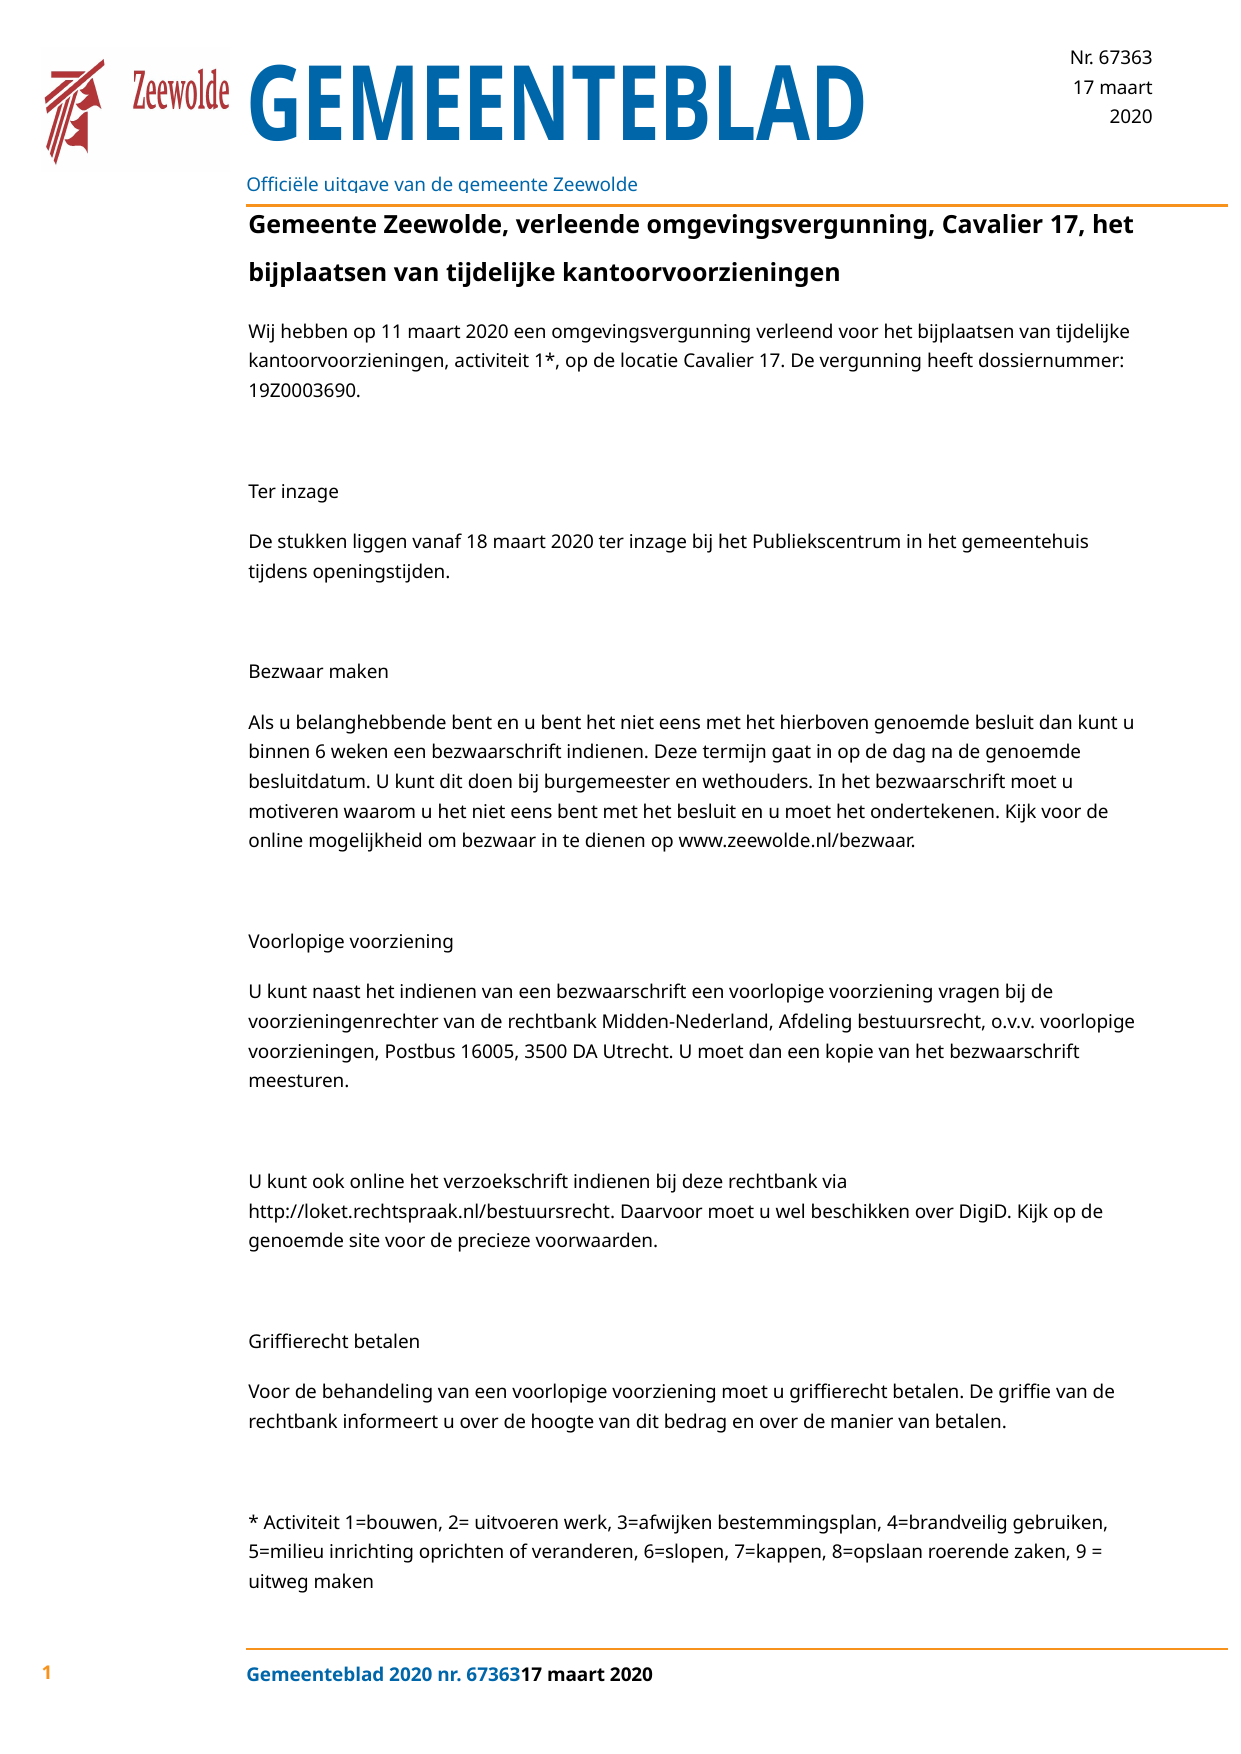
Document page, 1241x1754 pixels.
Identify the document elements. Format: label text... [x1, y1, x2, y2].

text Voor de behandeling van een voorlopige voorziening moet u griffierecht betalen. De griffie van de rechtbank informeert u over de hoogte van dit bedrag en over de manier van betalen. [248, 1379, 1152, 1434]
text U kunt naast het indienen van een bezwaarschrift een voorlopige voorziening vragen bij de voorzieningenrechter van de rechtbank Midden-Nederland, Afdeling bestuursrecht, o.v.v. voorlopige voorzieningen, Postbus 16005, 3500 DA Utrecht. U moet dan een kopie van het bezwaarschrift meesturen. [248, 979, 1152, 1093]
text * Activiteit 1=bouwen, 2= uitvoeren werk, 3=afwijken bestemmingsplan, 4=brandveilig gebruiken, 5=milieu inrichting oprichten of veranderen, 6=slopen, 7=kappen, 8=opslaan roerende zaken, 9 = uitweg maken [248, 1509, 1152, 1594]
text Bezwaar maken [248, 659, 1152, 684]
text Als u belanghebbende bent en u bent het niet eens met het hierboven genoemde besluit dan kunt u binnen 6 weken een bezwaarschrift indienen. Deze termijn gaat in op de dag na de genoemde besluitdatum. U kunt dit doen bij burgemeester en wethouders. In het bezwaarschrift moet u motiveren waarom u het niet eens bent met het besluit en u moet het ondertekenen. Kijk voor de online mogelijkheid om bezwaar in te dienen op www.zeewolde.nl/bezwaar. [248, 709, 1152, 853]
text Voorlopige voorziening [248, 928, 1152, 954]
text Wij hebben op 11 maart 2020 een omgevingsvergunning verleend voor het bijplaatsen van tijdelijke kantoorvoorzieningen, activiteit 1*, op de locatie Cavalier 17. De vergunning heeft dossiernummer: 19Z0003690. [248, 318, 1152, 403]
text Gemeente Zeewolde, verleende omgevingsvergunning, Cavalier 17, het bijplaatsen van tijdelijke kantoorvoorzieningen [248, 207, 1152, 288]
text U kunt ook online het verzoekschrift indienen bij deze rechtbank via http://loket.rechtspraak.nl/bestuursrecht. Daarvoor moet u wel beschikken over DigiD. Kijk op de genoemde site voor de precieze voorwaarden. [248, 1168, 1152, 1253]
picture [41, 47, 231, 172]
text De stukken liggen vanaf 18 maart 2020 ter inzage bij het Publiekscentrum in het gemeentehuis tijdens openingstijden. [248, 528, 1152, 584]
text Ter inzage [248, 478, 1152, 504]
text Griffierecht betalen [248, 1328, 1152, 1354]
